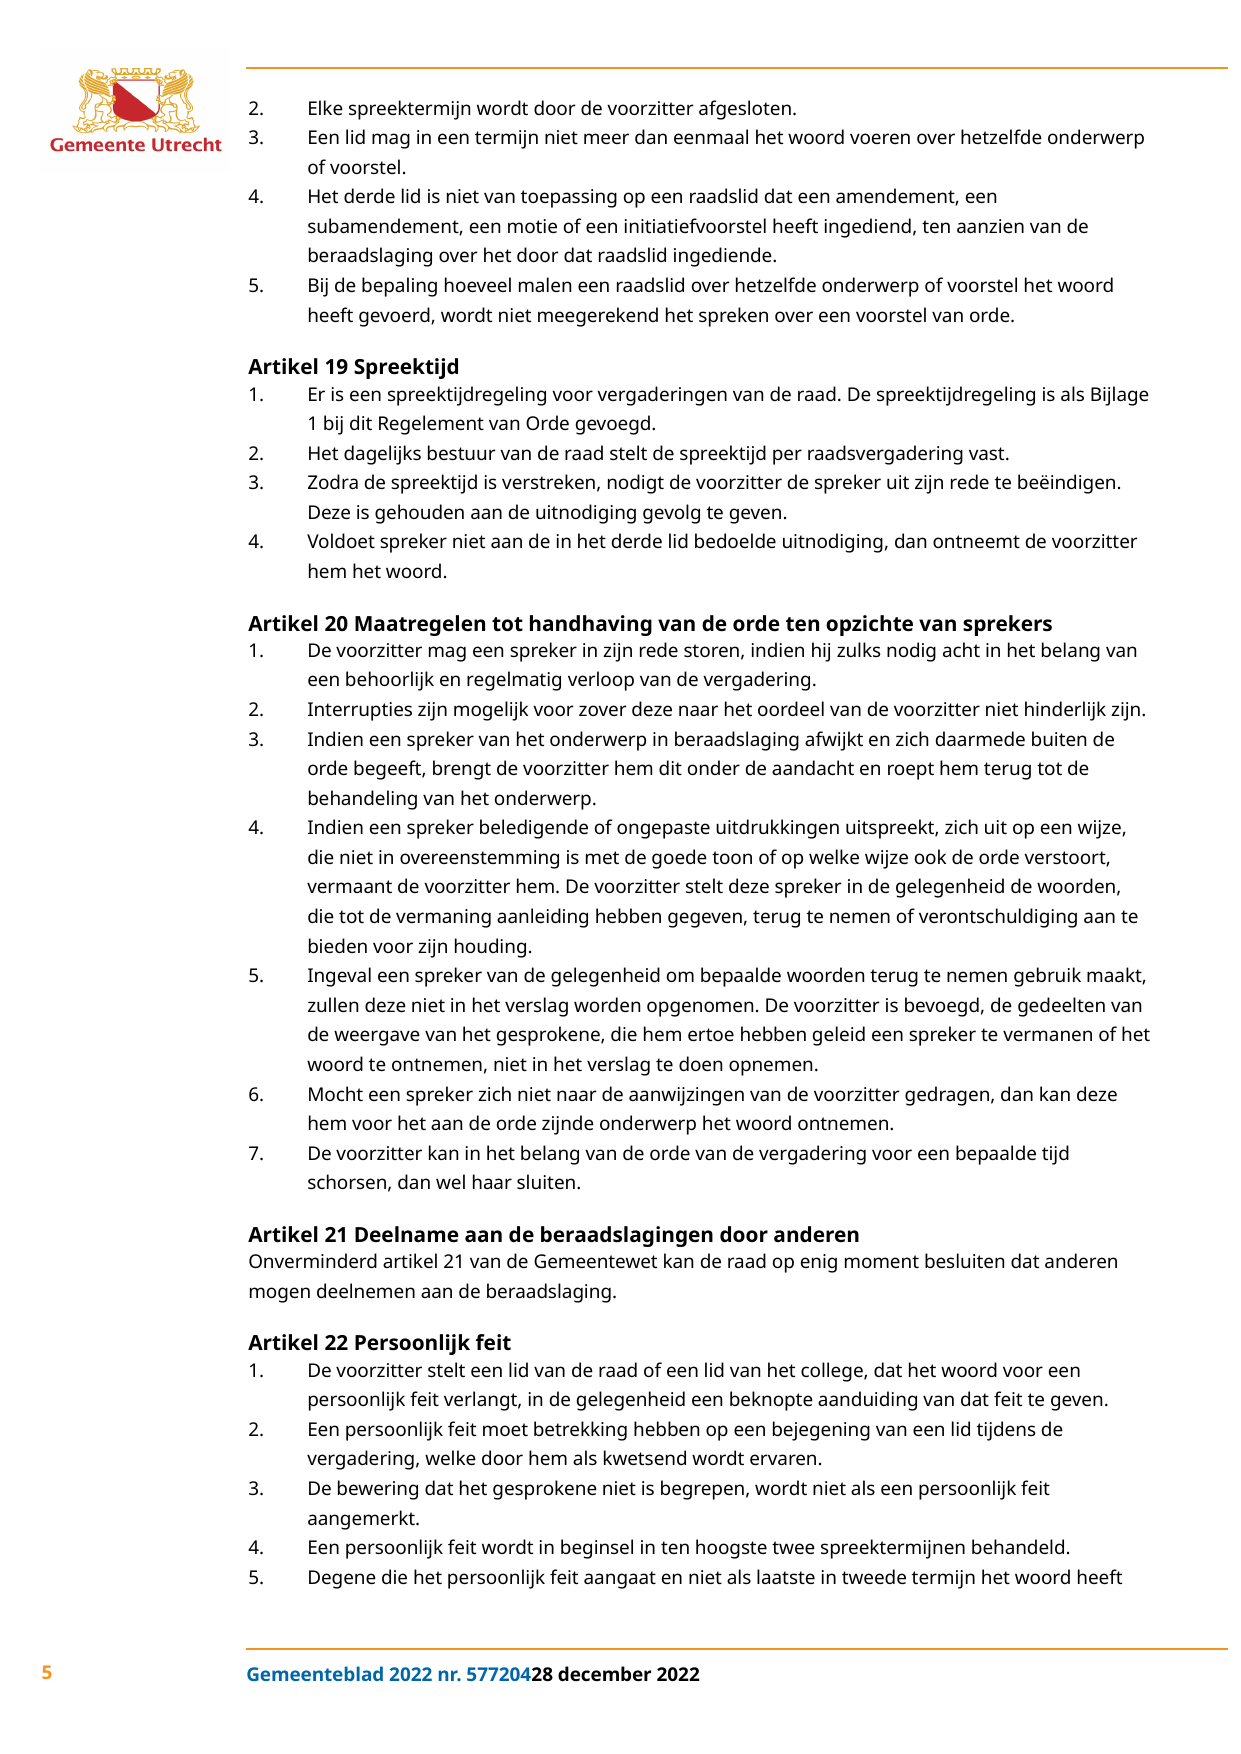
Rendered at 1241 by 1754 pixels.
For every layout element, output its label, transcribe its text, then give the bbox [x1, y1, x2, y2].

text Artikel 21 Deelname aan de beraadslagingen door anderen [248, 1220, 1152, 1248]
list Het derde lid is niet van toepassing op een raadslid dat een amendement, een subamendement, een motie of een initiatiefvoorstel heeft ingediend, ten aanzien van de beraadslaging over het door dat raadslid ingediende. [248, 183, 1152, 268]
text Artikel 20 Maatregelen tot handhaving van de orde ten opzichte van sprekers [248, 609, 1152, 637]
text Artikel 22 Persoonlijk feit [248, 1328, 1152, 1357]
list Mocht een spreker zich niet naar de aanwijzingen van de voorzitter gedragen, dan kan deze hem voor het aan de orde zijnde onderwerp het woord ontnemen. [248, 1081, 1152, 1136]
list Indien een spreker van het onderwerp in beraadslaging afwijkt en zich daarmede buiten de orde begeeft, brengt de voorzitter hem dit onder de aandacht en roept hem terug tot de behandeling van het onderwerp. [248, 726, 1152, 811]
list Het dagelijks bestuur van de raad stelt de spreektijd per raadsvergadering vast. [248, 440, 1152, 466]
list Interrupties zijn mogelijk voor zover deze naar het oordeel van de voorzitter niet hinderlijk zijn. [248, 696, 1152, 722]
list Degene die het persoonlijk feit aangaat en niet als laatste in tweede termijn het woord heeft [248, 1564, 1152, 1590]
list De voorzitter stelt een lid van de raad of een lid van het college, dat het woord voor een persoonlijk feit verlangt, in de gelegenheid een beknopte aanduiding van dat feit te geven. [248, 1357, 1152, 1412]
list Voldoet spreker niet aan de in het derde lid bedoelde uitnodiging, dan ontneemt de voorzitter hem het woord. [248, 529, 1152, 584]
list Een persoonlijk feit moet betrekking hebben op een bejegening van een lid tijdens de vergadering, welke door hem als kwetsend wordt ervaren. [248, 1416, 1152, 1471]
list De bewering dat het gesprokene niet is begrepen, wordt niet als een persoonlijk feit aangemerkt. [248, 1475, 1152, 1531]
list Ingeval een spreker van de gelegenheid om bepaalde woorden terug te nemen gebruik maakt, zullen deze niet in het verslag worden opgenomen. De voorzitter is bevoegd, de gedeelten van de weergave van het gesprokene, die hem ertoe hebben geleid een spreker te vermanen of het woord te ontnemen, niet in het verslag te doen opnemen. [248, 962, 1152, 1077]
list Een persoonlijk feit wordt in beginsel in ten hoogste twee spreektermijnen behandeld. [248, 1534, 1152, 1560]
list Er is een spreektijdregeling voor vergaderingen van de raad. De spreektijdregeling is als Bijlage 1 bij dit Regelement van Orde gevoegd. [248, 381, 1152, 436]
list Een lid mag in een termijn niet meer dan eenmaal het woord voeren over hetzelfde onderwerp of voorstel. [248, 124, 1152, 180]
list Bij de bepaling hoeveel malen een raadslid over hetzelfde onderwerp of voorstel het woord heeft gevoerd, wordt niet meegerekend het spreken over een voorstel van orde. [248, 272, 1152, 328]
list Zodra de spreektijd is verstreken, nodigt de voorzitter de spreker uit zijn rede te beëindigen. Deze is gehouden aan de uitnodiging gevolg te geven. [248, 469, 1152, 525]
picture [41, 47, 231, 172]
list Indien een spreker beledigende of ongepaste uitdrukkingen uitspreekt, zich uit op een wijze, die niet in overeenstemming is met de goede toon of op welke wijze ook de orde verstoort, vermaant de voorzitter hem. De voorzitter stelt deze spreker in de gelegenheid de woorden, die tot de vermaning aanleiding hebben gegeven, terug te nemen of verontschuldiging aan te bieden voor zijn houding. [248, 814, 1152, 959]
list De voorzitter mag een spreker in zijn rede storen, indien hij zulks nodig acht in het belang van een behoorlijk en regelmatig verloop van de vergadering. [248, 637, 1152, 692]
list Elke spreektermijn wordt door de voorzitter afgesloten. [248, 95, 1152, 121]
list De voorzitter kan in het belang van de orde van de vergadering voor een bepaalde tijd schorsen, dan wel haar sluiten. [248, 1140, 1152, 1195]
text Artikel 19 Spreektijd [248, 352, 1152, 381]
text Onverminderd artikel 21 van de Gemeentewet kan de raad op enig moment besluiten dat anderen mogen deelnemen aan de beraadslaging. [248, 1248, 1152, 1304]
